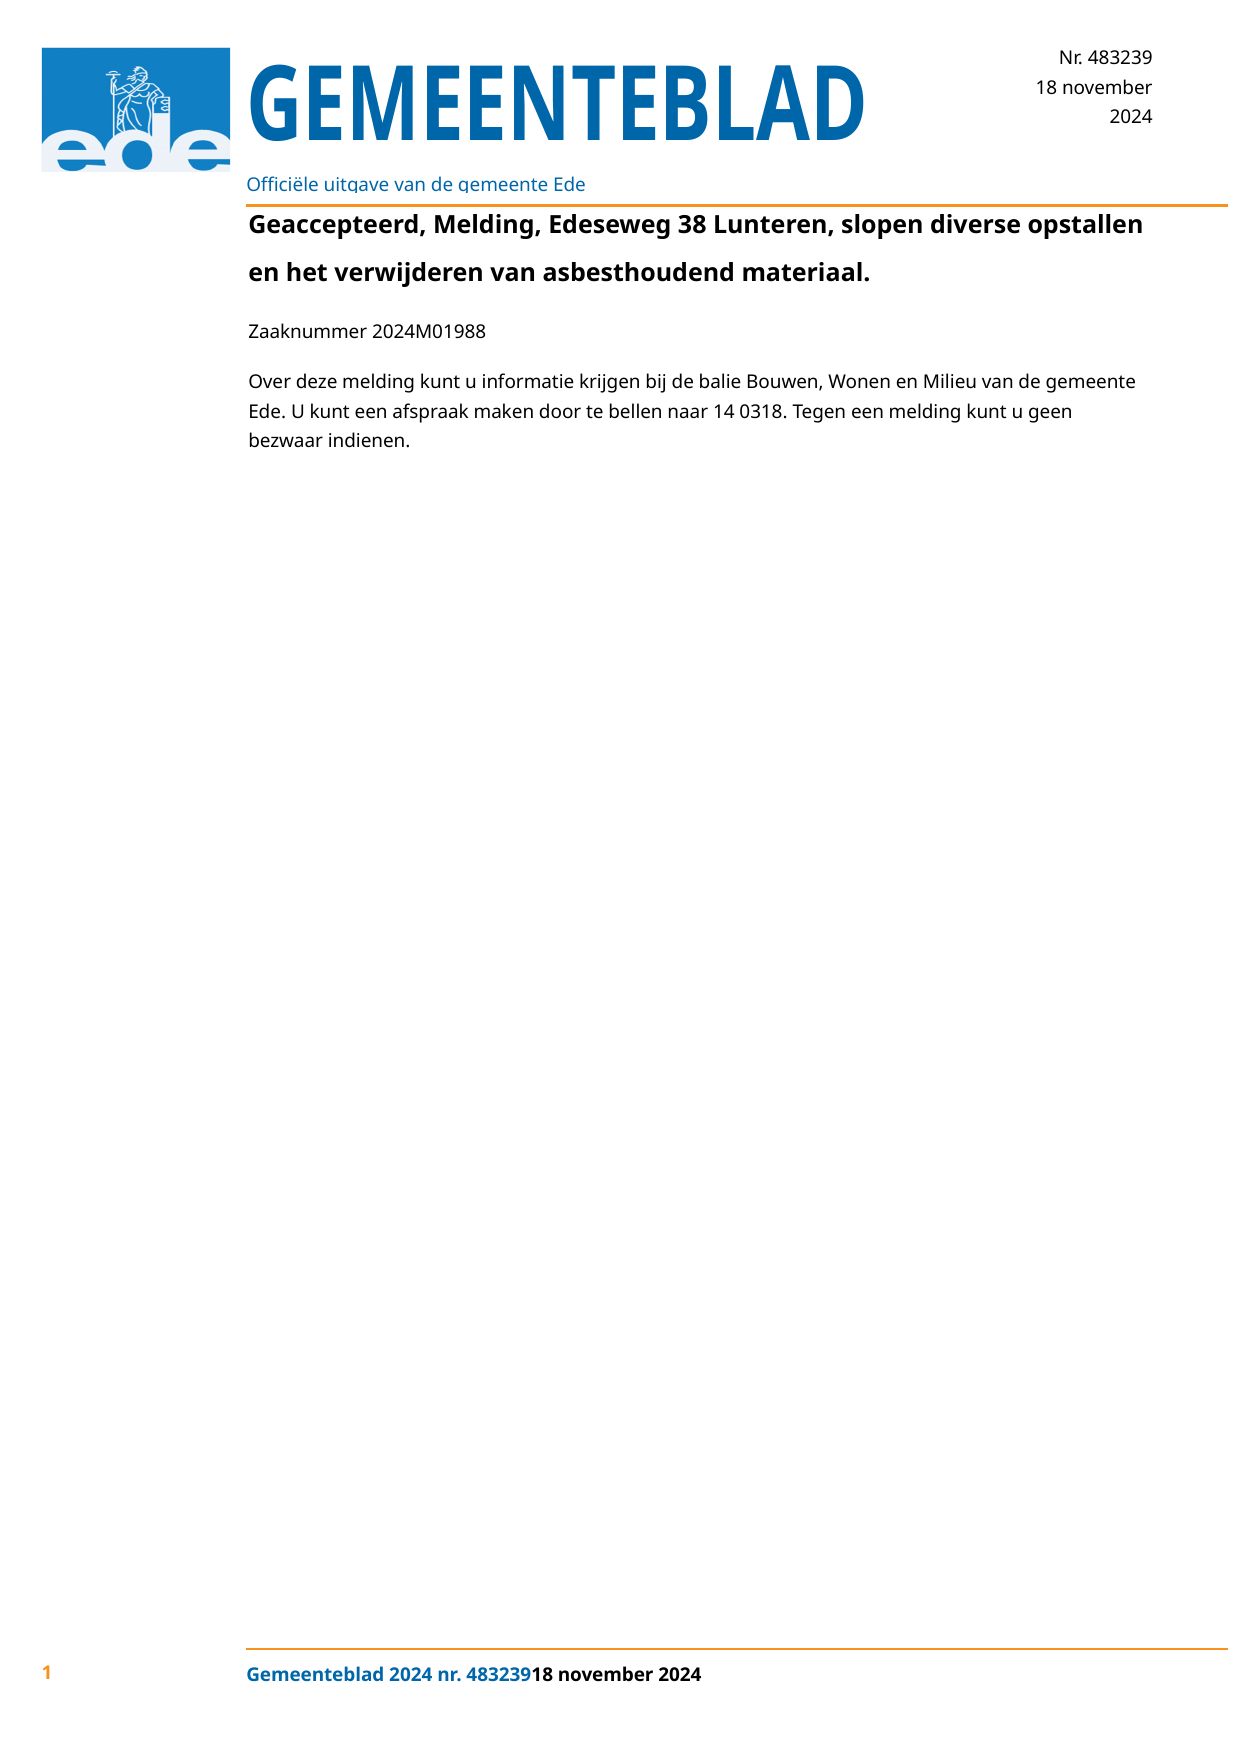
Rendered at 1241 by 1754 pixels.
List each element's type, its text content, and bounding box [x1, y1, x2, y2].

text Zaaknummer 2024M01988 [248, 318, 1152, 344]
text Geaccepteerd, Melding, Edeseweg 38 Lunteren, slopen diverse opstallen en het verwijderen van asbesthoudend materiaal. [248, 207, 1152, 288]
text Over deze melding kunt u informatie krijgen bij de balie Bouwen, Wonen en Milieu van de gemeente Ede. U kunt een afspraak maken door te bellen naar 14 0318. Tegen een melding kunt u geen bezwaar indienen. [248, 368, 1152, 453]
picture [41, 47, 231, 172]
